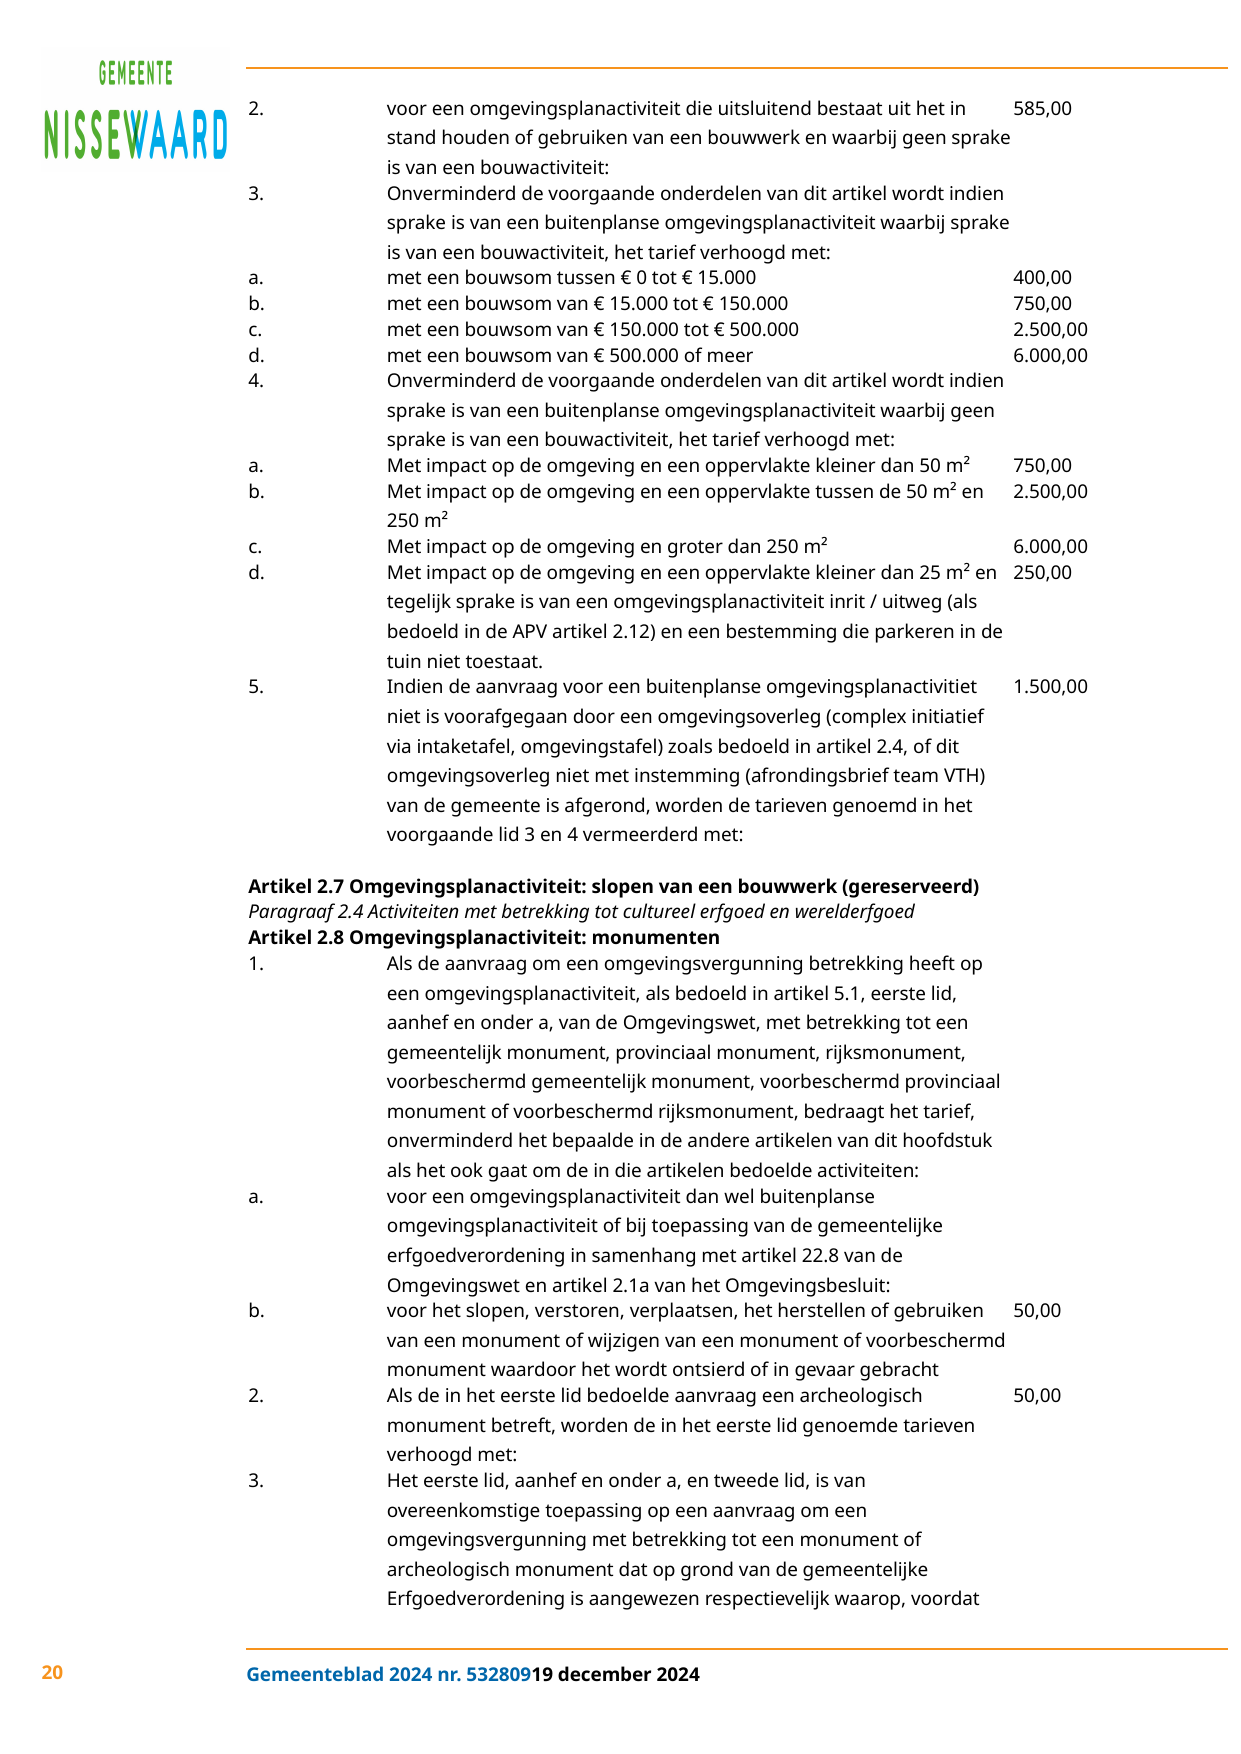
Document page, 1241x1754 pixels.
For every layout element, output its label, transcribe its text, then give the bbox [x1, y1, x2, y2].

table_cell Met impact op de omgeving en groter dan 250 m² [387, 534, 1013, 559]
table_cell met een bouwsom van € 15.000 tot € 150.000 [387, 290, 1013, 316]
table_cell 1. [248, 950, 387, 1183]
table_cell c. [248, 316, 387, 342]
table_cell 6.000,00 [1013, 342, 1152, 367]
table_cell 1.500,00 [1013, 674, 1152, 847]
table_cell Met impact op de omgeving en een oppervlakte kleiner dan 50 m² [387, 453, 1013, 478]
table_cell met een bouwsom tussen € 0 tot € 15.000 [387, 265, 1013, 290]
table_cell [1013, 847, 1152, 873]
table_cell 585,00 [1013, 95, 1152, 180]
table_cell [1013, 873, 1152, 899]
table_cell [1013, 1467, 1152, 1611]
table_cell b. [248, 478, 387, 533]
table_cell [1013, 180, 1152, 264]
table_cell [1013, 925, 1152, 950]
table_cell voor het slopen, verstoren, verplaatsen, het herstellen of gebruiken van een monument of wijzigen van een monument of voorbeschermd monument waardoor het wordt ontsierd of in gevaar gebracht [387, 1298, 1013, 1382]
table_cell 4. [248, 368, 387, 452]
table_cell Artikel 2.7 Omgevingsplanactiviteit: slopen van een bouwwerk (gereserveerd) [248, 873, 1013, 899]
table_cell [1013, 368, 1152, 452]
table_cell b. [248, 1298, 387, 1382]
table_cell 2.500,00 [1013, 316, 1152, 342]
table_cell d. [248, 559, 387, 674]
table_cell Paragraaf 2.4 Activiteiten met betrekking tot cultureel erfgoed en werelderfgoed [248, 899, 1013, 924]
table_cell Onverminderd de voorgaande onderdelen van dit artikel wordt indien sprake is van een buitenplanse omgevingsplanactiviteit waarbij geen sprake is van een bouwactiviteit, het tarief verhoogd met: [387, 368, 1013, 452]
table_cell 3. [248, 1467, 387, 1611]
table_cell c. [248, 534, 387, 559]
table_cell a. [248, 453, 387, 478]
table_cell 2. [248, 95, 387, 180]
table_cell 2. [248, 1383, 387, 1467]
table_cell [1013, 899, 1152, 924]
table_cell 6.000,00 [1013, 534, 1152, 559]
table_cell Als de in het eerste lid bedoelde aanvraag een archeologisch monument betreft, worden de in het eerste lid genoemde tarieven verhoogd met: [387, 1383, 1013, 1467]
table_cell Indien de aanvraag voor een buitenplanse omgevingsplanactivitiet niet is voorafgegaan door een omgevingsoverleg (complex initiatief via intaketafel, omgevingstafel) zoals bedoeld in artikel 2.4, of dit omgevingsoverleg niet met instemming (afrondingsbrief team VTH) van de gemeente is afgerond, worden de tarieven genoemd in het voorgaande lid 3 en 4 vermeerderd met: [387, 674, 1013, 847]
table_cell voor een omgevingsplanactiviteit die uitsluitend bestaat uit het in stand houden of gebruiken van een bouwwerk en waarbij geen sprake is van een bouwactiviteit: [387, 95, 1013, 180]
picture [41, 47, 231, 172]
table_cell Artikel 2.8 Omgevingsplanactiviteit: monumenten [248, 925, 1013, 950]
table_cell 5. [248, 674, 387, 847]
table_cell 750,00 [1013, 290, 1152, 316]
table_cell 400,00 [1013, 265, 1152, 290]
table_cell met een bouwsom van € 500.000 of meer [387, 342, 1013, 367]
table_cell 250,00 [1013, 559, 1152, 674]
table_cell d. [248, 342, 387, 367]
table_cell 2.500,00 [1013, 478, 1152, 533]
table_cell voor een omgevingsplanactiviteit dan wel buitenplanse omgevingsplanactiviteit of bij toepassing van de gemeentelijke erfgoedverordening in samenhang met artikel 22.8 van de Omgevingswet en artikel 2.1a van het Omgevingsbesluit: [387, 1183, 1013, 1297]
table_cell [248, 847, 387, 873]
table_cell 750,00 [1013, 453, 1152, 478]
table_cell a. [248, 265, 387, 290]
table_cell b. [248, 290, 387, 316]
table_cell Het eerste lid, aanhef en onder a, en tweede lid, is van overeenkomstige toepassing op een aanvraag om een omgevingsvergunning met betrekking tot een monument of archeologisch monument dat op grond van de gemeentelijke Erfgoedverordening is aangewezen respectievelijk waarop, voordat [387, 1467, 1013, 1611]
table_cell met een bouwsom van € 150.000 tot € 500.000 [387, 316, 1013, 342]
table_cell Met impact op de omgeving en een oppervlakte kleiner dan 25 m² en tegelijk sprake is van een omgevingsplanactiviteit inrit / uitweg (als bedoeld in de APV artikel 2.12) en een bestemming die parkeren in de tuin niet toestaat. [387, 559, 1013, 674]
table_cell [387, 847, 1013, 873]
table_cell Als de aanvraag om een omgevingsvergunning betrekking heeft op een omgevingsplanactiviteit, als bedoeld in artikel 5.1, eerste lid, aanhef en onder a, van de Omgevingswet, met betrekking tot een gemeentelijk monument, provinciaal monument, rijksmonument, voorbeschermd gemeentelijk monument, voorbeschermd provinciaal monument of voorbeschermd rijksmonument, bedraagt het tarief, onverminderd het bepaalde in de andere artikelen van dit hoofdstuk als het ook gaat om de in die artikelen bedoelde activiteiten: [387, 950, 1013, 1183]
table_cell Onverminderd de voorgaande onderdelen van dit artikel wordt indien sprake is van een buitenplanse omgevingsplanactiviteit waarbij sprake is van een bouwactiviteit, het tarief verhoogd met: [387, 180, 1013, 264]
table_cell [1013, 950, 1152, 1183]
table_cell 3. [248, 180, 387, 264]
table_cell 50,00 [1013, 1383, 1152, 1467]
table_cell [1013, 1183, 1152, 1297]
table_cell a. [248, 1183, 387, 1297]
table_cell Met impact op de omgeving en een oppervlakte tussen de 50 m² en 250 m² [387, 478, 1013, 533]
table_cell 50,00 [1013, 1298, 1152, 1382]
